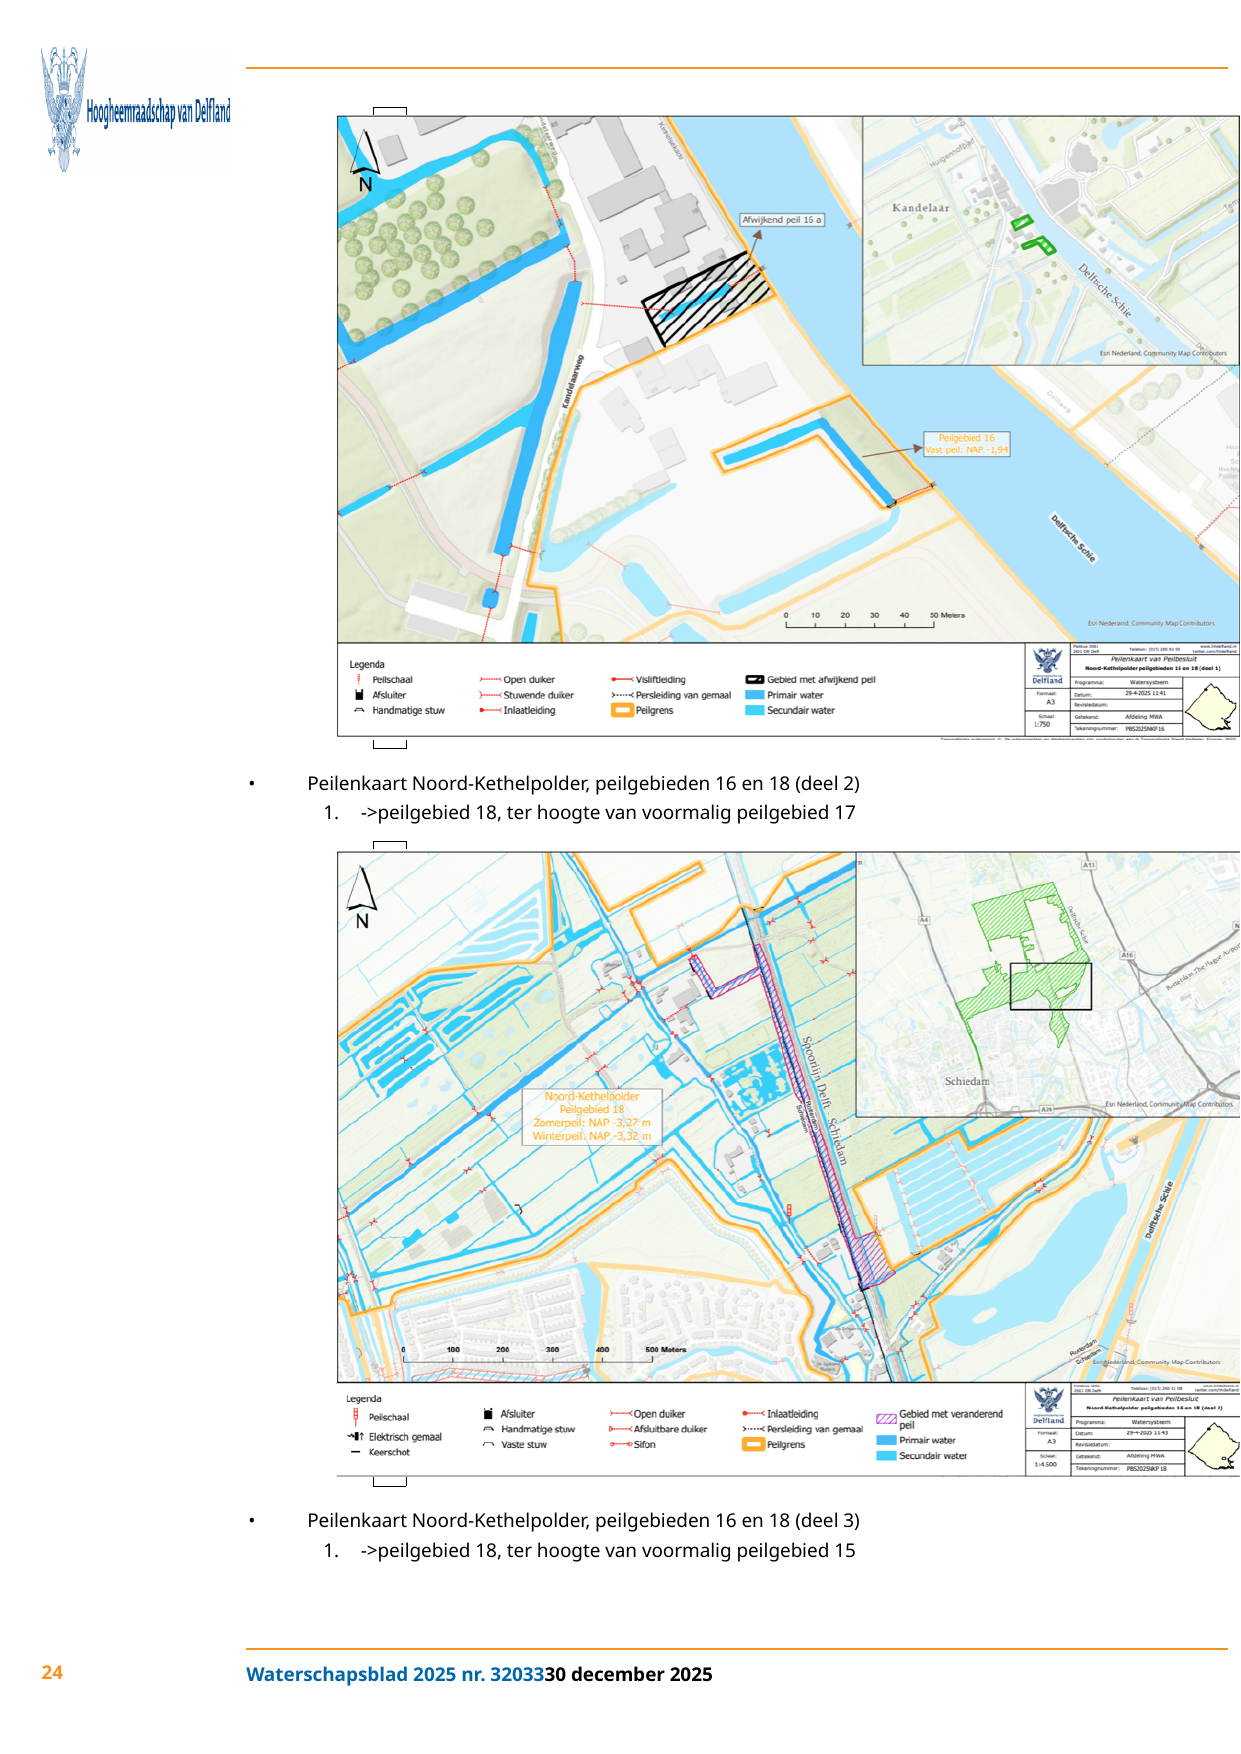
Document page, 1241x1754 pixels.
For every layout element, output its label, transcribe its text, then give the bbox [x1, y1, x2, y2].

picture [41, 47, 231, 172]
picture [336, 115, 1240, 740]
picture [336, 849, 1240, 1477]
list ->peilgebied 18, ter hoogte van voormalig peilgebied 15 [323, 1537, 1152, 1563]
list Peilenkaart Noord-Kethelpolder, peilgebieden 16 en 18 (deel 3) [248, 1507, 1152, 1533]
list ->peilgebied 18, ter hoogte van voormalig peilgebied 17 [323, 799, 1152, 825]
list Peilenkaart Noord-Kethelpolder, peilgebieden 16 en 18 (deel 2) [248, 770, 1152, 796]
